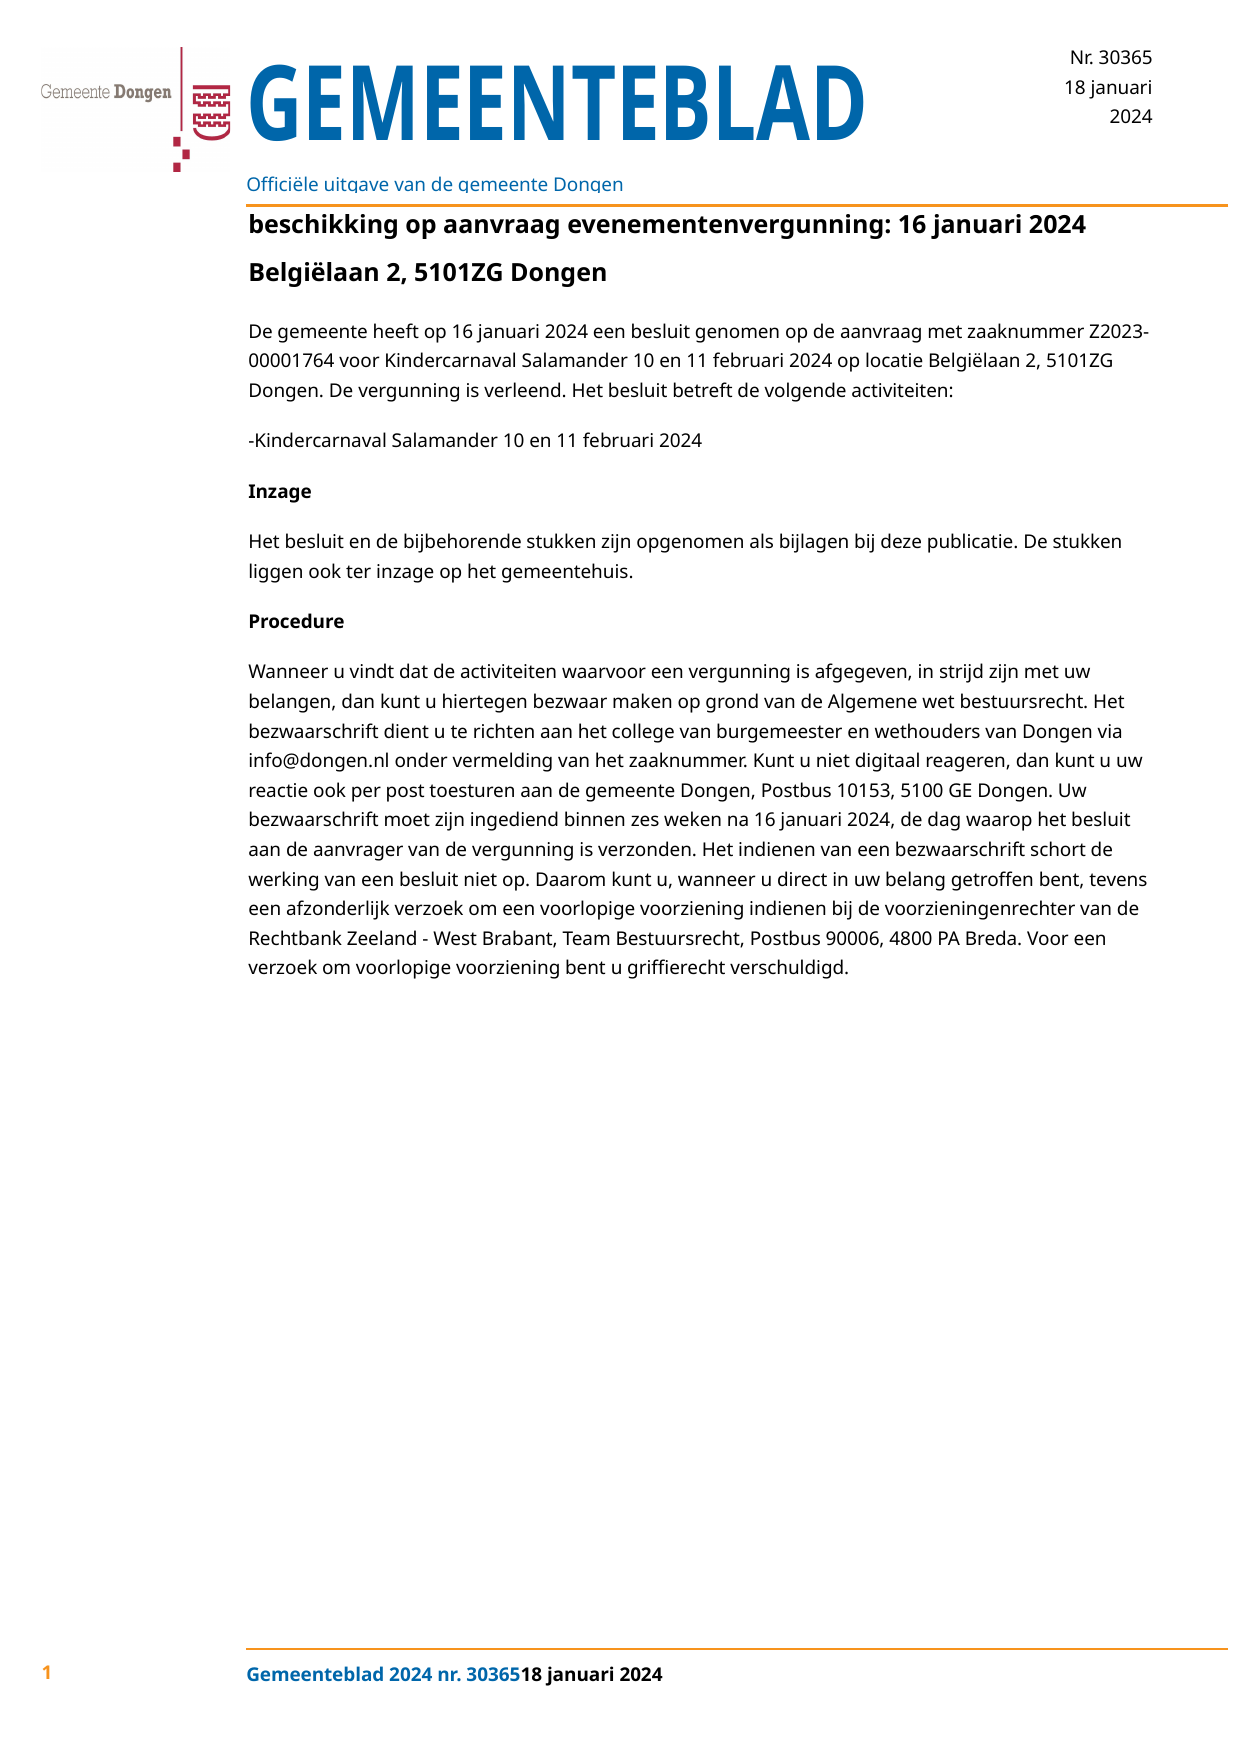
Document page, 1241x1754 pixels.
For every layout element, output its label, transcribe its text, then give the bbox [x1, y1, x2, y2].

text Procedure [248, 608, 1152, 634]
picture [41, 47, 231, 172]
text -Kindercarnaval Salamander 10 en 11 februari 2024 [248, 427, 1152, 453]
text De gemeente heeft op 16 januari 2024 een besluit genomen op de aanvraag met zaaknummer Z2023-00001764 voor Kindercarnaval Salamander 10 en 11 februari 2024 op locatie Belgiëlaan 2, 5101ZG Dongen. De vergunning is verleend. Het besluit betreft de volgende activiteiten: [248, 318, 1152, 403]
text Wanneer u vindt dat de activiteiten waarvoor een vergunning is afgegeven, in strijd zijn met uw belangen, dan kunt u hiertegen bezwaar maken op grond van de Algemene wet bestuursrecht. Het bezwaarschrift dient u te richten aan het college van burgemeester en wethouders van Dongen via info@dongen.nl onder vermelding van het zaaknummer. Kunt u niet digitaal reageren, dan kunt u uw reactie ook per post toesturen aan de gemeente Dongen, Postbus 10153, 5100 GE Dongen. Uw bezwaarschrift moet zijn ingediend binnen zes weken na 16 januari 2024, de dag waarop het besluit aan de aanvrager van de vergunning is verzonden. Het indienen van een bezwaarschrift schort de werking van een besluit niet op. Daarom kunt u, wanneer u direct in uw belang getroffen bent, tevens een afzonderlijk verzoek om een voorlopige voorziening indienen bij de voorzieningenrechter van de Rechtbank Zeeland - West Brabant, Team Bestuursrecht, Postbus 90006, 4800 PA Breda. Voor een verzoek om voorlopige voorziening bent u griffierecht verschuldigd. [248, 659, 1152, 980]
text Het besluit en de bijbehorende stukken zijn opgenomen als bijlagen bij deze publicatie. De stukken liggen ook ter inzage op het gemeentehuis. [248, 528, 1152, 584]
text Inzage [248, 478, 1152, 504]
text beschikking op aanvraag evenementenvergunning: 16 januari 2024 Belgiëlaan 2, 5101ZG Dongen [248, 207, 1152, 288]
